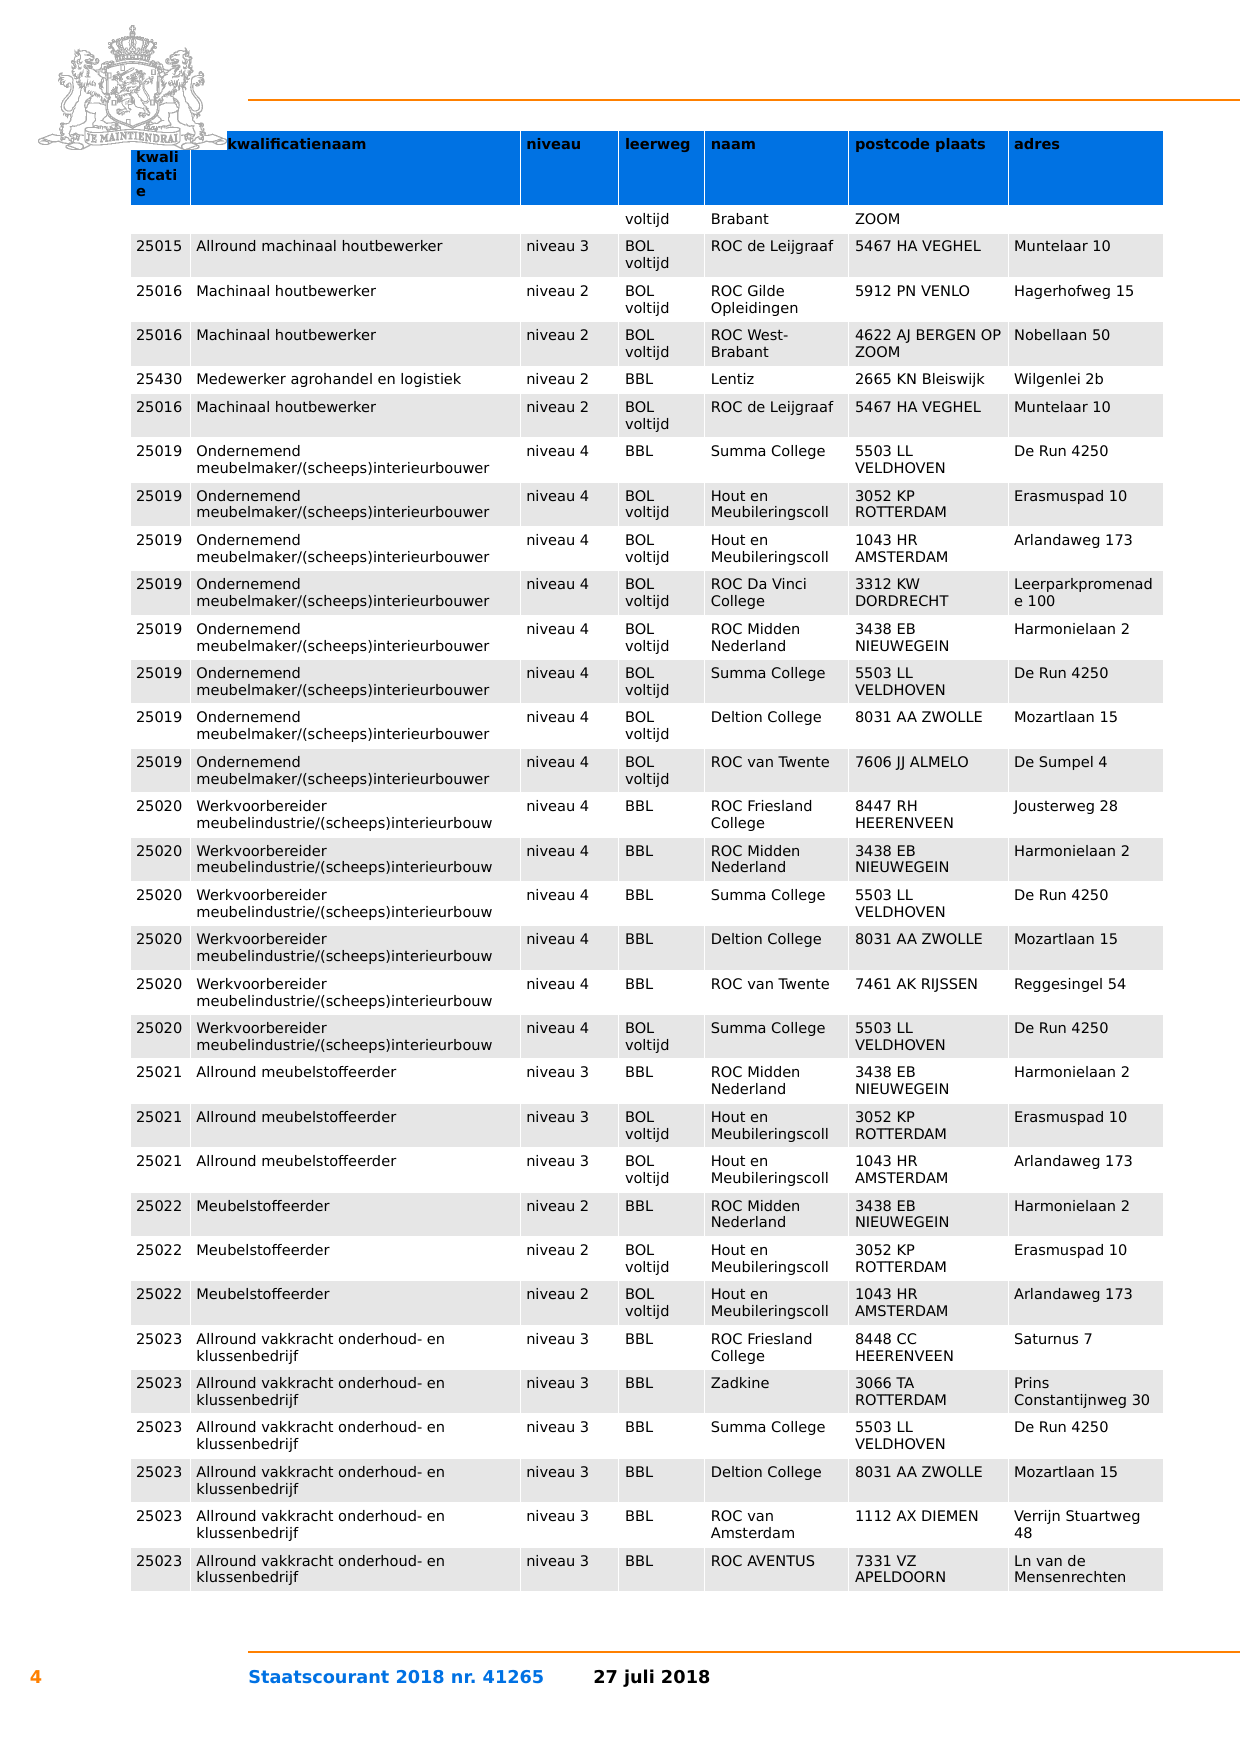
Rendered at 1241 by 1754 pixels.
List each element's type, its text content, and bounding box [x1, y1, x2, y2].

table_cell Ondernemend meubelmaker/(scheeps)interieurbouwer [191, 660, 520, 703]
table_cell Jousterweg 28 [1009, 793, 1163, 837]
table_cell 25015 [131, 234, 190, 277]
table_cell 25019 [131, 616, 190, 659]
table_cell niveau 3 [521, 1415, 618, 1458]
table_cell 25023 [131, 1415, 190, 1458]
table_cell Mozartlaan 15 [1009, 1459, 1163, 1502]
table_cell 25023 [131, 1326, 190, 1369]
table_cell 25016 [131, 322, 190, 366]
table_cell BBL [619, 1193, 704, 1236]
table_cell Verrijn Stuartweg 48 [1009, 1503, 1163, 1547]
table_header adres [1009, 131, 1163, 205]
table_cell Saturnus 7 [1009, 1326, 1163, 1369]
table_cell Meubelstoffeerder [191, 1193, 520, 1236]
table_cell 5503 LL VELDHOVEN [849, 660, 1008, 703]
table_cell niveau 2 [521, 1281, 618, 1325]
table_cell Allround vakkracht onderhoud- en klussenbedrijf [191, 1326, 520, 1369]
table_cell 8447 RH HEERENVEEN [849, 793, 1008, 837]
table_cell Nobellaan 50 [1009, 322, 1163, 366]
table_cell Arlandaweg 173 [1009, 1281, 1163, 1325]
table_cell Arlandaweg 173 [1009, 1148, 1163, 1192]
table_cell Leerparkpromenade 100 [1009, 571, 1163, 615]
table_cell BOL voltijd [619, 234, 704, 277]
table_cell niveau 2 [521, 322, 618, 366]
table_cell 25023 [131, 1459, 190, 1502]
table_cell Lentiz [705, 367, 848, 393]
table_cell BOL voltijd [619, 616, 704, 659]
table_cell 25020 [131, 882, 190, 925]
table_cell Brabant [705, 206, 848, 232]
table_cell 25019 [131, 438, 190, 482]
table_cell BOL voltijd [619, 705, 704, 748]
table_cell 5467 HA VEGHEL [849, 394, 1008, 437]
table_cell BBL [619, 1415, 704, 1458]
table_cell niveau 2 [521, 394, 618, 437]
table_cell niveau 3 [521, 1326, 618, 1369]
table_cell BOL voltijd [619, 394, 704, 437]
table_cell BOL voltijd [619, 527, 704, 570]
table_cell 25021 [131, 1104, 190, 1147]
table_cell niveau 2 [521, 367, 618, 393]
table_cell 25019 [131, 705, 190, 748]
table_cell BBL [619, 926, 704, 970]
table_cell Mozartlaan 15 [1009, 705, 1163, 748]
table_cell 3052 KP ROTTERDAM [849, 483, 1008, 526]
table_cell Hout en Meubileringscoll [705, 483, 848, 526]
table_cell BOL voltijd [619, 1281, 704, 1325]
table_cell De Run 4250 [1009, 1415, 1163, 1458]
table_cell Deltion College [705, 926, 848, 970]
table_cell Allround machinaal houtbewerker [191, 234, 520, 277]
table_header kwalificatie [131, 150, 190, 205]
table_cell 25430 [131, 367, 190, 393]
table_cell ROC de Leijgraaf [705, 234, 848, 277]
table_cell De Run 4250 [1009, 438, 1163, 482]
table_cell niveau 4 [521, 882, 618, 925]
table_cell voltijd [619, 206, 704, 232]
table_cell [131, 206, 190, 232]
table_cell BBL [619, 438, 704, 482]
table_cell Medewerker agrohandel en logistiek [191, 367, 520, 393]
table_cell Ondernemend meubelmaker/(scheeps)interieurbouwer [191, 705, 520, 748]
table_cell 8031 AA ZWOLLE [849, 705, 1008, 748]
table_cell BOL voltijd [619, 1015, 704, 1058]
table_cell niveau 3 [521, 1148, 618, 1192]
table_cell 1043 HR AMSTERDAM [849, 1281, 1008, 1325]
table_cell 25019 [131, 749, 190, 792]
table_cell niveau 2 [521, 1193, 618, 1236]
table_cell 3052 KP ROTTERDAM [849, 1104, 1008, 1147]
table_cell 25023 [131, 1370, 190, 1413]
table_cell ROC Midden Nederland [705, 616, 848, 659]
table_cell niveau 4 [521, 616, 618, 659]
table_cell Hout en Meubileringscoll [705, 1237, 848, 1280]
table_cell BBL [619, 971, 704, 1014]
table_cell 25019 [131, 660, 190, 703]
table_cell 25020 [131, 926, 190, 970]
table_cell niveau 4 [521, 793, 618, 837]
table_header niveau [521, 131, 618, 205]
table_cell 25020 [131, 793, 190, 837]
table_cell 3438 EB NIEUWEGEIN [849, 1060, 1008, 1103]
table_cell Werkvoorbereider meubelindustrie/(scheeps)interieurbouw [191, 926, 520, 970]
table_cell BOL voltijd [619, 278, 704, 321]
table_cell BOL voltijd [619, 1237, 704, 1280]
table_header leerweg [619, 131, 704, 205]
table_cell niveau 2 [521, 278, 618, 321]
table_cell Erasmuspad 10 [1009, 483, 1163, 526]
table_cell Machinaal houtbewerker [191, 394, 520, 437]
table_cell BBL [619, 838, 704, 881]
table_cell ROC de Leijgraaf [705, 394, 848, 437]
table_cell Werkvoorbereider meubelindustrie/(scheeps)interieurbouw [191, 971, 520, 1014]
table_cell 25020 [131, 971, 190, 1014]
table_cell Harmonielaan 2 [1009, 1193, 1163, 1236]
table_cell Meubelstoffeerder [191, 1237, 520, 1280]
table_cell niveau 4 [521, 838, 618, 881]
table_cell Ondernemend meubelmaker/(scheeps)interieurbouwer [191, 571, 520, 615]
table_cell ROC Midden Nederland [705, 1193, 848, 1236]
table_cell Erasmuspad 10 [1009, 1104, 1163, 1147]
table_cell 25023 [131, 1503, 190, 1547]
table_cell Reggesingel 54 [1009, 971, 1163, 1014]
table_cell ROC Friesland College [705, 793, 848, 837]
table_cell Allround vakkracht onderhoud- en klussenbedrijf [191, 1370, 520, 1413]
table_cell 5467 HA VEGHEL [849, 234, 1008, 277]
table_cell Harmonielaan 2 [1009, 1060, 1163, 1103]
table_cell BBL [619, 1326, 704, 1369]
table_cell Summa College [705, 1015, 848, 1058]
table_cell BOL voltijd [619, 571, 704, 615]
table_cell Ondernemend meubelmaker/(scheeps)interieurbouwer [191, 616, 520, 659]
table_cell 3052 KP ROTTERDAM [849, 1237, 1008, 1280]
table_cell Summa College [705, 660, 848, 703]
table_cell Hout en Meubileringscoll [705, 1104, 848, 1147]
table_cell Werkvoorbereider meubelindustrie/(scheeps)interieurbouw [191, 882, 520, 925]
table_cell [1009, 206, 1163, 232]
table_cell niveau 3 [521, 1060, 618, 1103]
table_cell 8448 CC HEERENVEEN [849, 1326, 1008, 1369]
table_cell niveau 4 [521, 749, 618, 792]
table_cell niveau 4 [521, 483, 618, 526]
table_cell 3438 EB NIEUWEGEIN [849, 616, 1008, 659]
table_cell Werkvoorbereider meubelindustrie/(scheeps)interieurbouw [191, 793, 520, 837]
table_cell Deltion College [705, 1459, 848, 1502]
table_cell BBL [619, 882, 704, 925]
table_cell 7606 JJ ALMELO [849, 749, 1008, 792]
table_cell niveau 4 [521, 660, 618, 703]
table_cell 5503 LL VELDHOVEN [849, 1015, 1008, 1058]
table_cell ROC Midden Nederland [705, 1060, 848, 1103]
table_cell ROC Friesland College [705, 1326, 848, 1369]
table_cell Hout en Meubileringscoll [705, 1148, 848, 1192]
table_cell 3066 TA ROTTERDAM [849, 1370, 1008, 1413]
table_cell Zadkine [705, 1370, 848, 1413]
table_cell Allround vakkracht onderhoud- en klussenbedrijf [191, 1459, 520, 1502]
table_cell De Run 4250 [1009, 1015, 1163, 1058]
table_cell BOL voltijd [619, 322, 704, 366]
table_cell Harmonielaan 2 [1009, 616, 1163, 659]
table_cell BBL [619, 367, 704, 393]
table_cell niveau 4 [521, 438, 618, 482]
table_cell 1112 AX DIEMEN [849, 1503, 1008, 1547]
table_cell niveau 4 [521, 571, 618, 615]
table_cell ZOOM [849, 206, 1008, 232]
table_cell 2665 KN Bleiswijk [849, 367, 1008, 393]
table_cell BBL [619, 793, 704, 837]
table_cell Allround meubelstoffeerder [191, 1104, 520, 1147]
table_cell 25022 [131, 1281, 190, 1325]
table_cell 25023 [131, 1548, 190, 1591]
table_cell BOL voltijd [619, 1104, 704, 1147]
table_cell 25016 [131, 278, 190, 321]
table_cell 5912 PN VENLO [849, 278, 1008, 321]
table_cell niveau 4 [521, 971, 618, 1014]
table_cell Ondernemend meubelmaker/(scheeps)interieurbouwer [191, 527, 520, 570]
table_cell 25022 [131, 1237, 190, 1280]
table_cell niveau 3 [521, 1503, 618, 1547]
table_cell Allround vakkracht onderhoud- en klussenbedrijf [191, 1548, 520, 1591]
table_cell [521, 206, 618, 232]
table_cell Hout en Meubileringscoll [705, 527, 848, 570]
table_cell Muntelaar 10 [1009, 234, 1163, 277]
table_cell Hout en Meubileringscoll [705, 1281, 848, 1325]
table_cell niveau 3 [521, 234, 618, 277]
table_cell Summa College [705, 1415, 848, 1458]
table_cell 5503 LL VELDHOVEN [849, 1415, 1008, 1458]
table_cell niveau 3 [521, 1548, 618, 1591]
table_cell Prins Constantijnweg 30 [1009, 1370, 1163, 1413]
table_cell Machinaal houtbewerker [191, 278, 520, 321]
table_cell Ondernemend meubelmaker/(scheeps)interieurbouwer [191, 438, 520, 482]
table_cell 8031 AA ZWOLLE [849, 926, 1008, 970]
table_cell Deltion College [705, 705, 848, 748]
table_cell niveau 2 [521, 1237, 618, 1280]
table_cell BOL voltijd [619, 749, 704, 792]
table_cell 7331 VZ APELDOORN [849, 1548, 1008, 1591]
table_cell niveau 4 [521, 527, 618, 570]
table_cell Muntelaar 10 [1009, 394, 1163, 437]
table_cell niveau 3 [521, 1104, 618, 1147]
table_cell ROC Da Vinci College [705, 571, 848, 615]
table_cell 5503 LL VELDHOVEN [849, 882, 1008, 925]
table_cell 1043 HR AMSTERDAM [849, 527, 1008, 570]
table_cell 7461 AK RIJSSEN [849, 971, 1008, 1014]
table_cell Allround meubelstoffeerder [191, 1060, 520, 1103]
table_cell BBL [619, 1060, 704, 1103]
table_header kwalificatienaam [191, 131, 520, 205]
table_cell Ln van de Mensenrechten [1009, 1548, 1163, 1591]
table_cell Summa College [705, 438, 848, 482]
table_cell Allround vakkracht onderhoud- en klussenbedrijf [191, 1415, 520, 1458]
table_cell BOL voltijd [619, 660, 704, 703]
table_cell 25019 [131, 483, 190, 526]
table_cell 3438 EB NIEUWEGEIN [849, 1193, 1008, 1236]
table_cell Werkvoorbereider meubelindustrie/(scheeps)interieurbouw [191, 1015, 520, 1058]
table_header postcode plaats [849, 131, 1008, 205]
table_cell Mozartlaan 15 [1009, 926, 1163, 970]
table_cell Wilgenlei 2b [1009, 367, 1163, 393]
table_cell 25022 [131, 1193, 190, 1236]
table_cell 5503 LL VELDHOVEN [849, 438, 1008, 482]
table_cell BOL voltijd [619, 483, 704, 526]
table_cell Summa College [705, 882, 848, 925]
table_cell ROC West-Brabant [705, 322, 848, 366]
table_cell Arlandaweg 173 [1009, 527, 1163, 570]
table_cell Meubelstoffeerder [191, 1281, 520, 1325]
table_cell niveau 3 [521, 1459, 618, 1502]
table_cell BBL [619, 1548, 704, 1591]
table_cell ROC Gilde Opleidingen [705, 278, 848, 321]
table_cell ROC Midden Nederland [705, 838, 848, 881]
table_cell Allround meubelstoffeerder [191, 1148, 520, 1192]
table_cell BBL [619, 1370, 704, 1413]
table_cell 25020 [131, 1015, 190, 1058]
table_cell BBL [619, 1503, 704, 1547]
table_cell Ondernemend meubelmaker/(scheeps)interieurbouwer [191, 483, 520, 526]
table_cell BOL voltijd [619, 1148, 704, 1192]
table_cell ROC van Twente [705, 749, 848, 792]
table_cell 1043 HR AMSTERDAM [849, 1148, 1008, 1192]
table_cell 4622 AJ BERGEN OP ZOOM [849, 322, 1008, 366]
table_cell 25019 [131, 527, 190, 570]
table_cell 3312 KW DORDRECHT [849, 571, 1008, 615]
table_header naam [705, 131, 848, 205]
table_cell Hagerhofweg 15 [1009, 278, 1163, 321]
table_cell ROC van Twente [705, 971, 848, 1014]
table_cell niveau 4 [521, 1015, 618, 1058]
table_cell 25021 [131, 1148, 190, 1192]
table_cell ROC AVENTUS [705, 1548, 848, 1591]
table_cell 3438 EB NIEUWEGEIN [849, 838, 1008, 881]
table_cell niveau 3 [521, 1370, 618, 1413]
table_cell De Run 4250 [1009, 660, 1163, 703]
picture [38, 25, 227, 150]
table_cell Ondernemend meubelmaker/(scheeps)interieurbouwer [191, 749, 520, 792]
table_cell 25021 [131, 1060, 190, 1103]
table_cell Erasmuspad 10 [1009, 1237, 1163, 1280]
table_cell BBL [619, 1459, 704, 1502]
table_cell 25020 [131, 838, 190, 881]
table_cell ROC van Amsterdam [705, 1503, 848, 1547]
table_cell De Sumpel 4 [1009, 749, 1163, 792]
table_cell [191, 206, 520, 232]
table_cell 8031 AA ZWOLLE [849, 1459, 1008, 1502]
table_cell Machinaal houtbewerker [191, 322, 520, 366]
table_cell De Run 4250 [1009, 882, 1163, 925]
table_cell niveau 4 [521, 926, 618, 970]
table_cell 25019 [131, 571, 190, 615]
table_cell niveau 4 [521, 705, 618, 748]
table_cell Allround vakkracht onderhoud- en klussenbedrijf [191, 1503, 520, 1547]
table_cell 25016 [131, 394, 190, 437]
table_cell Harmonielaan 2 [1009, 838, 1163, 881]
table_cell Werkvoorbereider meubelindustrie/(scheeps)interieurbouw [191, 838, 520, 881]
